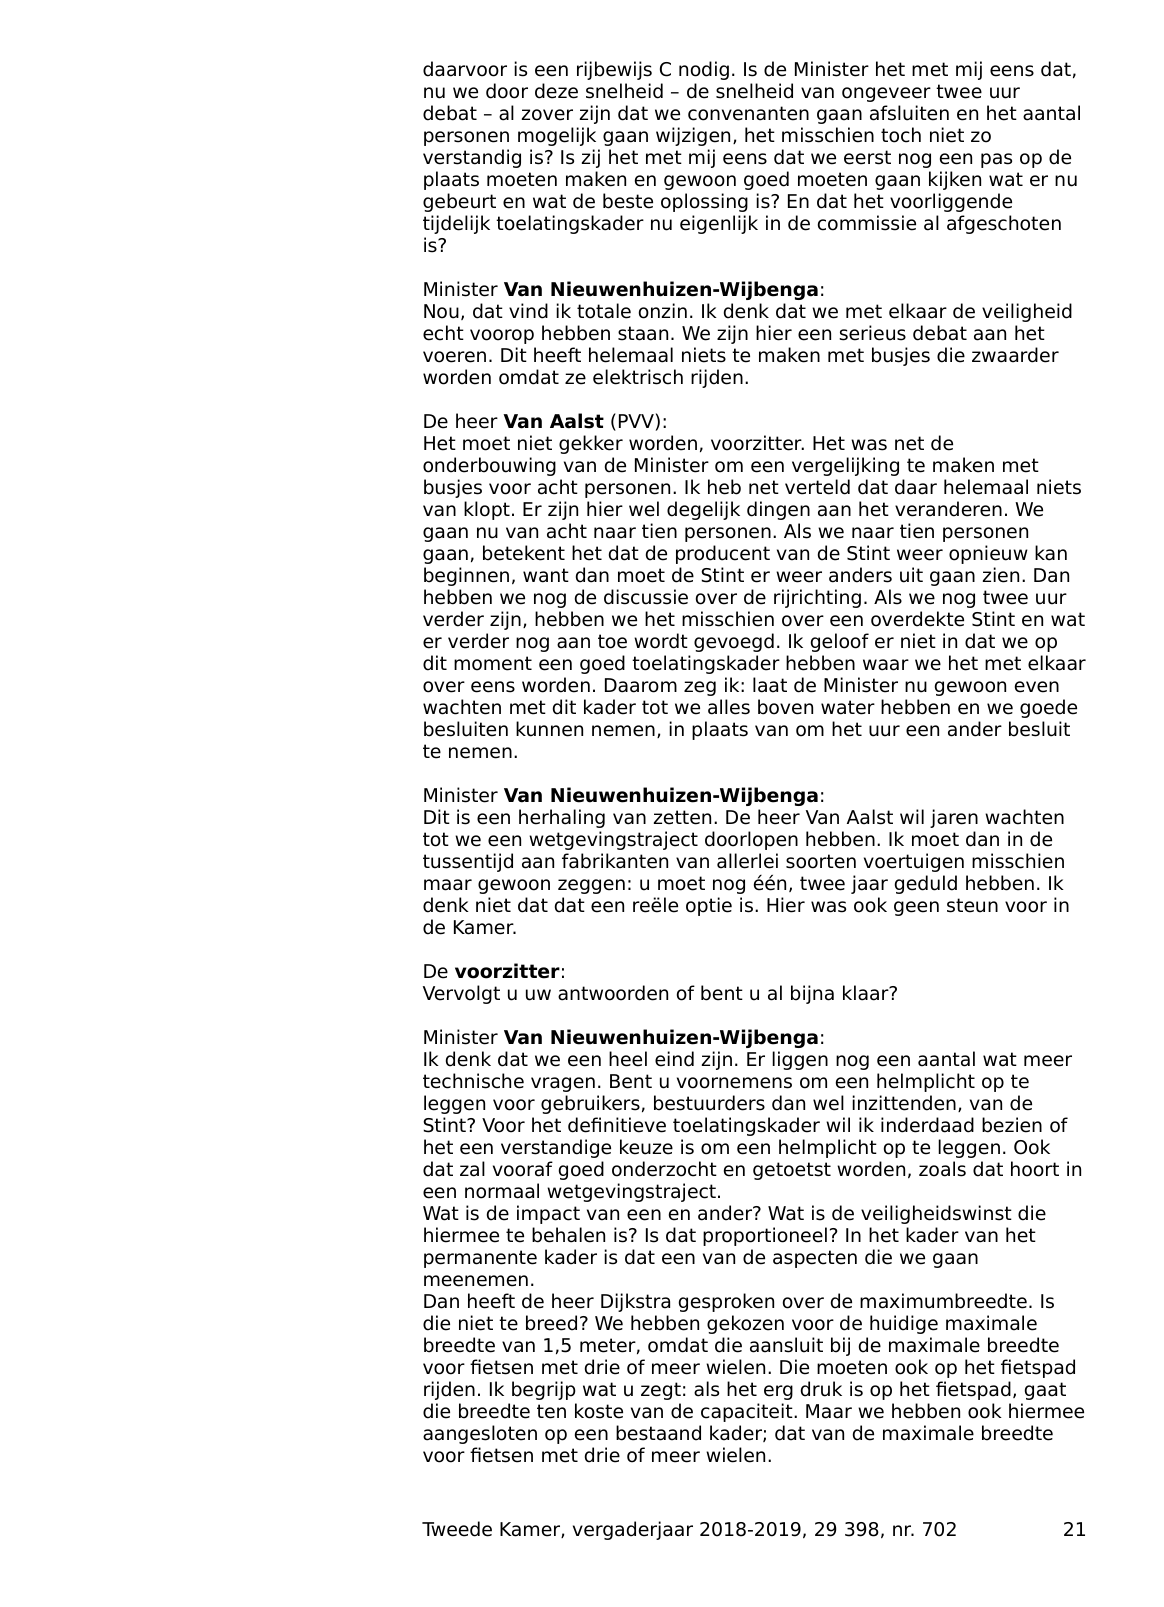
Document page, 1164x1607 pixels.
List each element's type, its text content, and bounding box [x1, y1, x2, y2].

text Minister Van Nieuwenhuizen-Wijbenga: [422, 1027, 1087, 1049]
text daarvoor is een rijbewijs C nodig. Is de Minister het met mij eens dat, nu we door deze snelheid – de snelheid van ongeveer twee uur debat – al zover zijn dat we convenanten gaan afsluiten en het aantal personen mogelijk gaan wijzigen, het misschien toch niet zo verstandig is? Is zij het met mij eens dat we eerst nog een pas op de plaats moeten maken en gewoon goed moeten gaan kijken wat er nu gebeurt en wat de beste oplossing is? En dat het voorliggende tijdelijk toelatingskader nu eigenlijk in de commissie al afgeschoten is? [422, 59, 1087, 257]
text Nou, dat vind ik totale onzin. Ik denk dat we met elkaar de veiligheid echt voorop hebben staan. We zijn hier een serieus debat aan het voeren. Dit heeft helemaal niets te maken met busjes die zwaarder worden omdat ze elektrisch rijden. [422, 301, 1087, 389]
text Minister Van Nieuwenhuizen-Wijbenga: [422, 785, 1087, 807]
text Ik denk dat we een heel eind zijn. Er liggen nog een aantal wat meer technische vragen. Bent u voornemens om een helmplicht op te leggen voor gebruikers, bestuurders dan wel inzittenden, van de Stint? Voor het definitieve toelatingskader wil ik inderdaad bezien of het een verstandige keuze is om een helmplicht op te leggen. Ook dat zal vooraf goed onderzocht en getoetst worden, zoals dat hoort in een normaal wetgevingstraject. [422, 1049, 1087, 1203]
text Minister Van Nieuwenhuizen-Wijbenga: [422, 279, 1087, 301]
text Het moet niet gekker worden, voorzitter. Het was net de onderbouwing van de Minister om een vergelijking te maken met busjes voor acht personen. Ik heb net verteld dat daar helemaal niets van klopt. Er zijn hier wel degelijk dingen aan het veranderen. We gaan nu van acht naar tien personen. Als we naar tien personen gaan, betekent het dat de producent van de Stint weer opnieuw kan beginnen, want dan moet de Stint er weer anders uit gaan zien. Dan hebben we nog de discussie over de rijrichting. Als we nog twee uur verder zijn, hebben we het misschien over een overdekte Stint en wat er verder nog aan toe wordt gevoegd. Ik geloof er niet in dat we op dit moment een goed toelatingskader hebben waar we het met elkaar over eens worden. Daarom zeg ik: laat de Minister nu gewoon even wachten met dit kader tot we alles boven water hebben en we goede besluiten kunnen nemen, in plaats van om het uur een ander besluit te nemen. [422, 433, 1087, 763]
text Dan heeft de heer Dijkstra gesproken over de maximumbreedte. Is die niet te breed? We hebben gekozen voor de huidige maximale breedte van 1,5 meter, omdat die aansluit bij de maximale breedte voor fietsen met drie of meer wielen. Die moeten ook op het fietspad rijden. Ik begrijp wat u zegt: als het erg druk is op het fietspad, gaat die breedte ten koste van de capaciteit. Maar we hebben ook hiermee aangesloten op een bestaand kader; dat van de maximale breedte voor fietsen met drie of meer wielen. [422, 1291, 1087, 1467]
text De voorzitter: [422, 961, 1087, 983]
text Wat is de impact van een en ander? Wat is de veiligheidswinst die hiermee te behalen is? Is dat proportioneel? In het kader van het permanente kader is dat een van de aspecten die we gaan meenemen. [422, 1203, 1087, 1291]
text De heer Van Aalst (PVV): [422, 411, 1087, 433]
text Vervolgt u uw antwoorden of bent u al bijna klaar? [422, 983, 1087, 1005]
text Dit is een herhaling van zetten. De heer Van Aalst wil jaren wachten tot we een wetgevingstraject doorlopen hebben. Ik moet dan in de tussentijd aan fabrikanten van allerlei soorten voertuigen misschien maar gewoon zeggen: u moet nog één, twee jaar geduld hebben. Ik denk niet dat dat een reële optie is. Hier was ook geen steun voor in de Kamer. [422, 807, 1087, 939]
